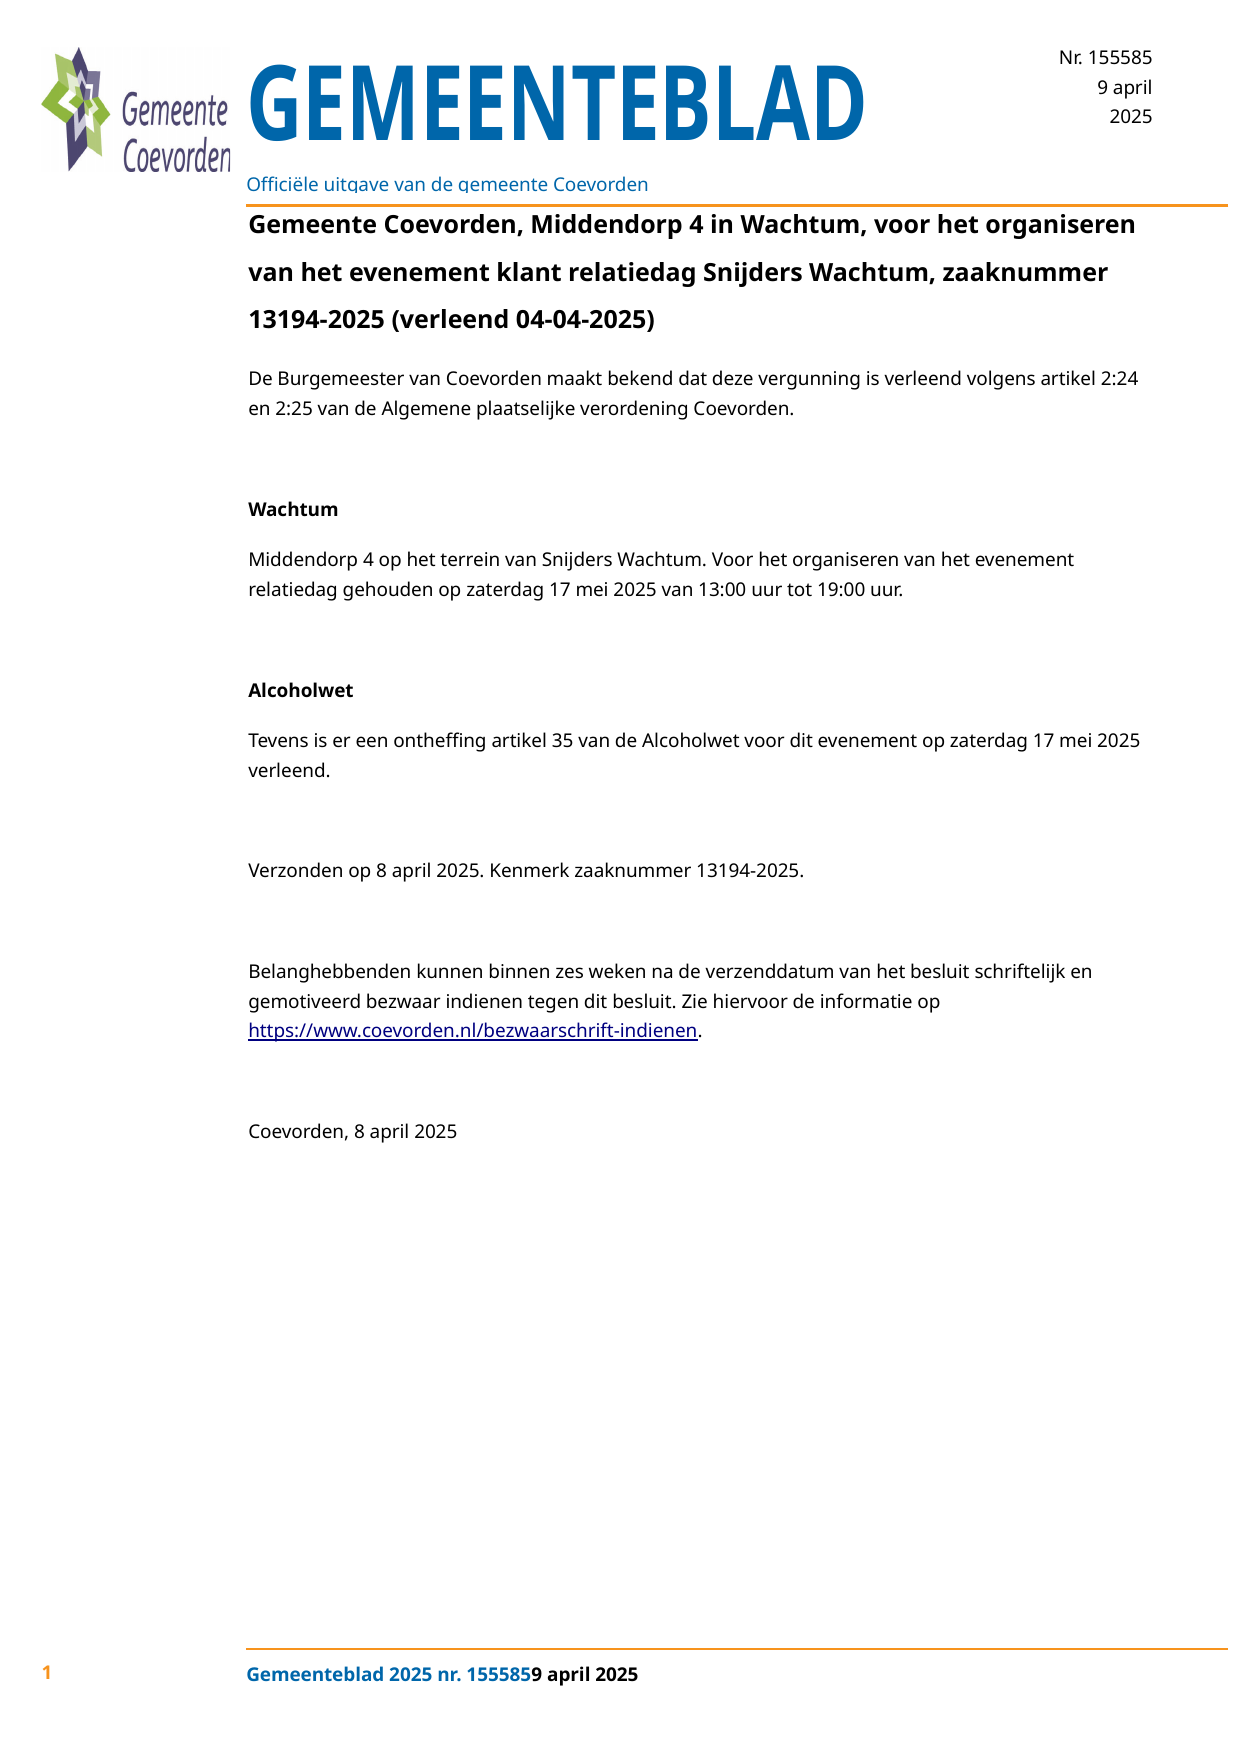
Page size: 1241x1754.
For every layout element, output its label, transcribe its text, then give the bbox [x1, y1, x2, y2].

text Middendorp 4 op het terrein van Snijders Wachtum. Voor het organiseren van het evenement relatiedag gehouden op zaterdag 17 mei 2025 van 13:00 uur tot 19:00 uur. [248, 546, 1152, 602]
text Alcoholwet [248, 677, 1152, 702]
picture [41, 47, 231, 172]
text Verzonden op 8 april 2025. Kenmerk zaaknummer 13194-2025. [248, 858, 1152, 883]
text Tevens is er een ontheffing artikel 35 van de Alcoholwet voor dit evenement op zaterdag 17 mei 2025 verleend. [248, 727, 1152, 782]
text Wachtum [248, 496, 1152, 522]
text Gemeente Coevorden, Middendorp 4 in Wachtum, voor het organiseren van het evenement klant relatiedag Snijders Wachtum, zaaknummer 13194-2025 (verleend 04-04-2025) [248, 207, 1152, 336]
text Belanghebbenden kunnen binnen zes weken na de verzenddatum van het besluit schriftelijk en gemotiveerd bezwaar indienen tegen dit besluit. Zie hiervoor de informatie op https://www.coevorden.nl/bezwaarschrift-indienen. [248, 958, 1152, 1043]
text De Burgemeester van Coevorden maakt bekend dat deze vergunning is verleend volgens artikel 2:24 en 2:25 van de Algemene plaatselijke verordening Coevorden. [248, 366, 1152, 421]
text Coevorden, 8 april 2025 [248, 1118, 1152, 1144]
